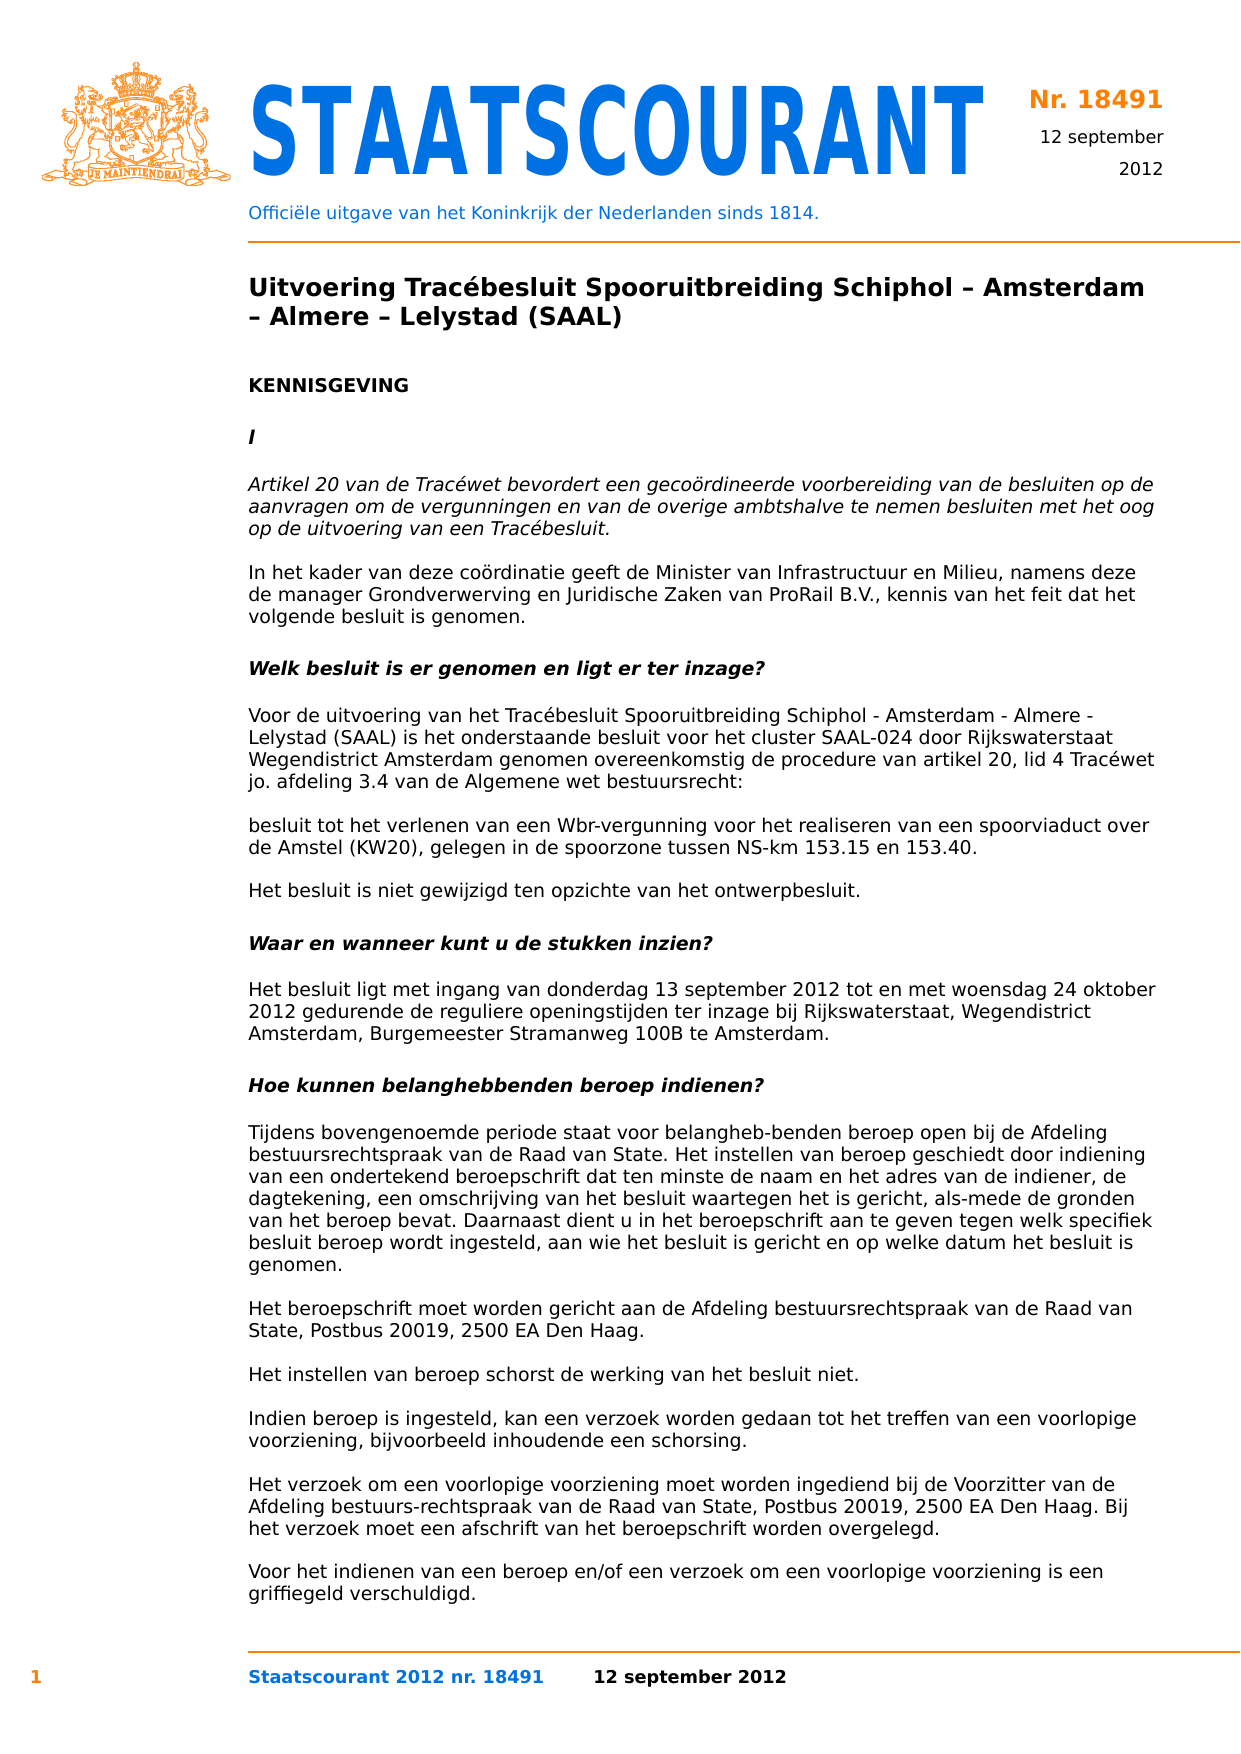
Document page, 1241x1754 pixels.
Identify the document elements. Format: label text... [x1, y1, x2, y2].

picture [41, 62, 231, 186]
subtitle l [248, 427, 1163, 449]
table_cell 2012 [998, 153, 1240, 203]
subtitle KENNISGEVING [248, 375, 1163, 397]
text Het verzoek om een voorlopige voorziening moet worden ingediend bij de Voorzitter van de Afdeling bestuurs-rechtspraak van de Raad van State, Postbus 20019, 2500 EA Den Haag. Bij het verzoek moet een afschrift van het beroepschrift worden overgelegd. [248, 1473, 1163, 1539]
text Tijdens bovengenoemde periode staat voor belangheb-benden beroep open bij de Afdeling bestuursrechtspraak van de Raad van State. Het instellen van beroep geschiedt door indiening van een ondertekend beroepschrift dat ten minste de naam en het adres van de indiener, de dagtekening, een omschrijving van het besluit waartegen het is gericht, als-mede de gronden van het beroep bevat. Daarnaast dient u in het beroepschrift aan te geven tegen welk specifiek besluit beroep wordt ingesteld, aan wie het besluit is gericht en op welke datum het besluit is genomen. [248, 1122, 1163, 1276]
subtitle Hoe kunnen belanghebbenden beroep indienen? [248, 1075, 1163, 1097]
text Het besluit ligt met ingang van donderdag 13 september 2012 tot en met woensdag 24 oktober 2012 gedurende de reguliere openingstijden ter inzage bij Rijkswaterstaat, Wegendistrict Amsterdam, Burgemeester Stramanweg 100B te Amsterdam. [248, 979, 1163, 1045]
subtitle Welk besluit is er genomen en ligt er ter inzage? [248, 658, 1163, 680]
text In het kader van deze coördinatie geeft de Minister van Infrastructuur en Milieu, namens deze de manager Grondverwerving en Juridische Zaken van ProRail B.V., kennis van het feit dat het volgende besluit is genomen. [248, 562, 1163, 628]
text Het besluit is niet gewijzigd ten opzichte van het ontwerpbesluit. [248, 880, 1163, 902]
table_header STAATSCOURANT [248, 62, 998, 203]
text Voor de uitvoering van het Tracébesluit Spooruitbreiding Schiphol - Amsterdam - Almere - Lelystad (SAAL) is het onderstaande besluit voor het cluster SAAL-024 door Rijkswaterstaat Wegendistrict Amsterdam genomen overeenkomstig de procedure van artikel 20, lid 4 Tracéwet jo. afdeling 3.4 van de Algemene wet bestuursrecht: [248, 705, 1163, 793]
text Het instellen van beroep schorst de werking van het besluit niet. [248, 1364, 1163, 1386]
table_header Nr. 18491 [998, 62, 1240, 121]
text Indien beroep is ingesteld, kan een verzoek worden gedaan tot het treffen van een voorlopige voorziening, bijvoorbeeld inhoudende een schorsing. [248, 1408, 1163, 1452]
subtitle Waar en wanneer kunt u de stukken inzien? [248, 932, 1163, 954]
table_cell 12 september [998, 121, 1240, 153]
text besluit tot het verlenen van een Wbr-vergunning voor het realiseren van een spoorviaduct over de Amstel (KW20), gelegen in de spoorzone tussen NS-km 153.15 en 153.40. [248, 814, 1163, 858]
subtitle Uitvoering Tracébesluit Spooruitbreiding Schiphol – Amsterdam – Almere – Lelystad (SAAL) [248, 273, 1163, 331]
text Het beroepschrift moet worden gericht aan de Afdeling bestuursrechtspraak van de Raad van State, Postbus 20019, 2500 EA Den Haag. [248, 1298, 1163, 1342]
table_header [25, 62, 248, 241]
text Voor het indienen van een beroep en/of een verzoek om een voorlopige voorziening is een griffiegeld verschuldigd. [248, 1561, 1163, 1605]
table_cell Officiële uitgave van het Koninkrijk der Nederlanden sinds 1814. [248, 203, 1240, 241]
text Artikel 20 van de Tracéwet bevordert een gecoördineerde voorbereiding van de besluiten op de aanvragen om de vergunningen en van de overige ambtshalve te nemen besluiten met het oog op de uitvoering van een Tracébesluit. [248, 474, 1163, 540]
